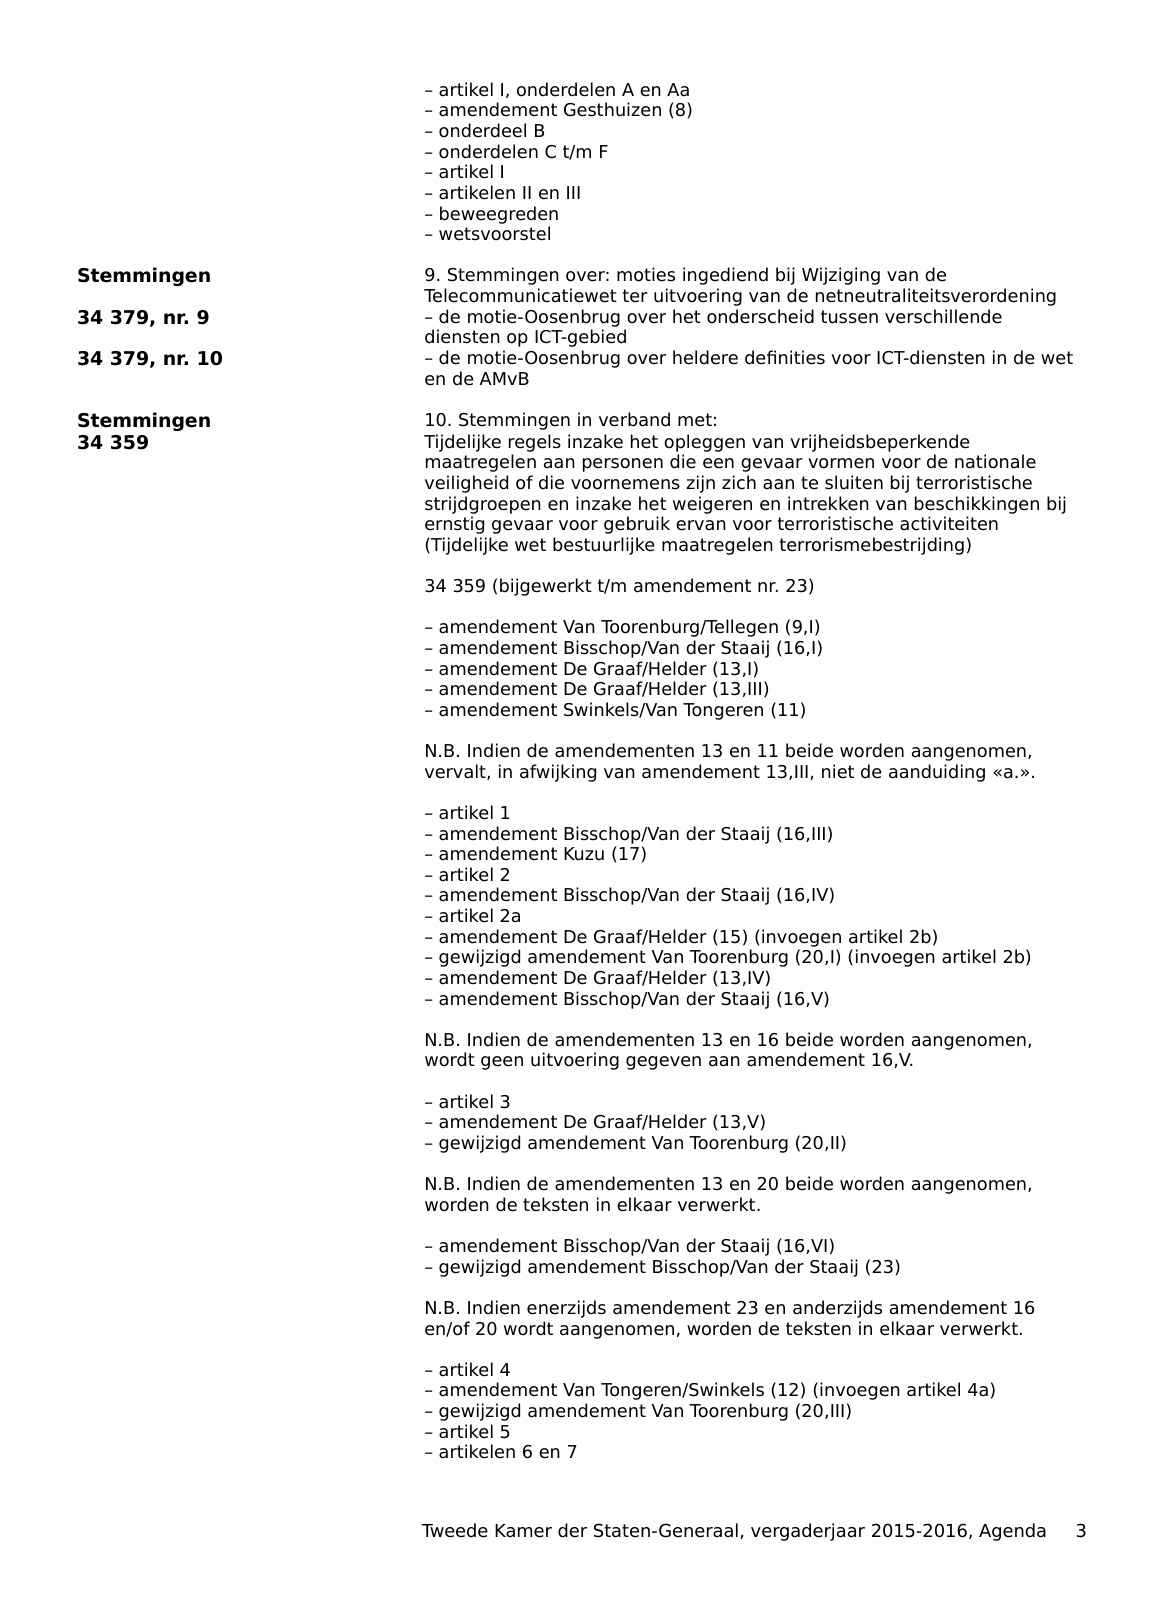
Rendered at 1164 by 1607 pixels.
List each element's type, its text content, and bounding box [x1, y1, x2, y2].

table_cell 34 379, nr. 9 [77, 307, 401, 348]
table_cell [77, 1236, 401, 1257]
table_cell 34 359 [77, 432, 401, 555]
table_cell [401, 597, 418, 617]
table_cell [401, 803, 418, 823]
table_cell – amendement De Graaf/Helder (13,I) [418, 659, 1087, 679]
table_cell [77, 245, 401, 265]
table_cell [418, 1339, 1087, 1360]
table_cell [401, 741, 418, 782]
table_cell [401, 1298, 418, 1339]
table_cell [77, 142, 401, 162]
table_cell [77, 80, 401, 100]
table_cell – artikel 4 [418, 1360, 1087, 1380]
table_cell 34 359 (bijgewerkt t/m amendement nr. 23) [418, 576, 1087, 597]
table_cell [77, 968, 401, 988]
table_cell [77, 100, 401, 121]
table_cell [77, 162, 401, 183]
table_cell [77, 679, 401, 700]
table_cell [401, 1442, 418, 1463]
table_cell [401, 1133, 418, 1153]
table_cell [401, 1257, 418, 1277]
table_cell – beweegreden [418, 204, 1087, 224]
table_cell – de motie-Oosenbrug over het onderscheid tussen verschillende diensten op ICT-gebied [418, 307, 1087, 348]
table_cell [401, 142, 418, 162]
table_cell [401, 824, 418, 844]
table_cell [401, 1339, 418, 1360]
table_cell [401, 782, 418, 803]
table_cell [418, 1154, 1087, 1174]
table_cell – onderdeel B [418, 121, 1087, 142]
table_cell [418, 1277, 1087, 1298]
table_cell [77, 1257, 401, 1277]
table_cell 10. Stemmingen in verband met: [418, 410, 1087, 432]
table_cell [401, 720, 418, 741]
table_cell [401, 1071, 418, 1092]
table_cell [77, 1215, 401, 1236]
table_cell [77, 1339, 401, 1360]
table_cell [77, 617, 401, 638]
table_cell – amendement Bisschop/Van der Staaij (16,V) [418, 989, 1087, 1009]
table_cell – amendement Bisschop/Van der Staaij (16,III) [418, 824, 1087, 844]
table_cell [401, 844, 418, 865]
table_cell [401, 162, 418, 183]
table_cell [77, 782, 401, 803]
table_cell [401, 224, 418, 245]
table_cell [77, 576, 401, 597]
table_cell [401, 1215, 418, 1236]
table_cell [401, 348, 418, 389]
table_cell [418, 59, 1087, 80]
table_cell [77, 121, 401, 142]
table_cell [401, 700, 418, 720]
table_cell N.B. Indien de amendementen 13 en 16 beide worden aangenomen, wordt geen uitvoering gegeven aan amendement 16,V. [418, 1030, 1087, 1071]
table_cell [77, 1112, 401, 1133]
table_cell [401, 1112, 418, 1133]
table_cell [401, 432, 418, 555]
table_cell [401, 1360, 418, 1380]
table_cell N.B. Indien de amendementen 13 en 11 beide worden aangenomen, vervalt, in afwijking van amendement 13,III, niet de aanduiding «a.». [418, 741, 1087, 782]
table_cell – artikelen 6 en 7 [418, 1442, 1087, 1463]
table_cell [77, 803, 401, 823]
table_cell – amendement Bisschop/Van der Staaij (16,IV) [418, 885, 1087, 906]
table_cell [77, 659, 401, 679]
table_cell 34 379, nr. 10 [77, 348, 401, 389]
table_cell [401, 1009, 418, 1030]
table_cell [401, 1092, 418, 1112]
table_cell [77, 947, 401, 968]
table_cell – gewijzigd amendement Van Toorenburg (20,II) [418, 1133, 1087, 1153]
table_cell [418, 555, 1087, 576]
table_cell [401, 679, 418, 700]
table_cell [401, 204, 418, 224]
table_cell [401, 307, 418, 348]
table_cell [77, 1422, 401, 1442]
table_cell – amendement De Graaf/Helder (13,IV) [418, 968, 1087, 988]
table_cell [401, 947, 418, 968]
table_cell [401, 865, 418, 885]
table_cell N.B. Indien de amendementen 13 en 20 beide worden aangenomen, worden de teksten in elkaar verwerkt. [418, 1174, 1087, 1215]
table_cell – amendement Gesthuizen (8) [418, 100, 1087, 121]
table_cell – amendement Bisschop/Van der Staaij (16,VI) [418, 1236, 1087, 1257]
table_cell – artikel 5 [418, 1422, 1087, 1442]
table_cell – artikelen II en III [418, 183, 1087, 203]
table_cell [77, 1009, 401, 1030]
table_cell – artikel 3 [418, 1092, 1087, 1112]
table_cell – amendement De Graaf/Helder (13,III) [418, 679, 1087, 700]
table_cell [77, 1154, 401, 1174]
table_cell [77, 885, 401, 906]
table_cell [77, 700, 401, 720]
table_cell [401, 183, 418, 203]
table_cell [77, 720, 401, 741]
table_cell [401, 121, 418, 142]
table_cell [77, 865, 401, 885]
table_cell – artikel I, onderdelen A en Aa [418, 80, 1087, 100]
table_cell [401, 968, 418, 988]
table_cell – artikel 2a [418, 906, 1087, 927]
table_cell [401, 638, 418, 658]
table_cell [401, 1236, 418, 1257]
table_cell [77, 1030, 401, 1071]
table_cell [418, 389, 1087, 410]
table_cell – amendement Swinkels/Van Tongeren (11) [418, 700, 1087, 720]
table_cell N.B. Indien enerzijds amendement 23 en anderzijds amendement 16 en/of 20 wordt aangenomen, worden de teksten in elkaar verwerkt. [418, 1298, 1087, 1339]
table_cell Stemmingen [77, 410, 401, 432]
table_cell [401, 265, 418, 307]
table_cell – amendement Kuzu (17) [418, 844, 1087, 865]
table_cell [401, 555, 418, 576]
table_cell [401, 410, 418, 432]
table_cell [77, 1277, 401, 1298]
table_cell [418, 1215, 1087, 1236]
table_cell [401, 1401, 418, 1422]
table_cell [77, 1092, 401, 1112]
table_cell [418, 782, 1087, 803]
table_cell [77, 597, 401, 617]
table_cell [401, 576, 418, 597]
table_cell – gewijzigd amendement Van Toorenburg (20,III) [418, 1401, 1087, 1422]
table_cell [401, 389, 418, 410]
table_cell [401, 617, 418, 638]
table_cell [401, 1422, 418, 1442]
table_cell [77, 1071, 401, 1092]
table_cell [401, 659, 418, 679]
table_cell – artikel I [418, 162, 1087, 183]
table_cell – onderdelen C t/m F [418, 142, 1087, 162]
table_cell – artikel 1 [418, 803, 1087, 823]
table_cell [77, 741, 401, 782]
table_cell [401, 1030, 418, 1071]
table_cell [77, 59, 401, 80]
table_cell [401, 989, 418, 1009]
table_cell [418, 597, 1087, 617]
table_cell [77, 224, 401, 245]
table_cell [401, 885, 418, 906]
table_cell – de motie-Oosenbrug over heldere definities voor ICT-diensten in de wet en de AMvB [418, 348, 1087, 389]
table_cell [77, 906, 401, 927]
table_cell [401, 1380, 418, 1401]
table_cell [418, 1009, 1087, 1030]
table_cell [401, 59, 418, 80]
table_cell [77, 204, 401, 224]
table_cell [77, 183, 401, 203]
table_cell [401, 1154, 418, 1174]
table_cell [77, 824, 401, 844]
table_cell [77, 1360, 401, 1380]
table_cell [418, 720, 1087, 741]
table_cell [401, 80, 418, 100]
table_cell [77, 1442, 401, 1463]
table_cell – wetsvoorstel [418, 224, 1087, 245]
table_cell [401, 1174, 418, 1215]
table_cell – amendement De Graaf/Helder (15) (invoegen artikel 2b) [418, 927, 1087, 947]
table_cell [77, 555, 401, 576]
table_cell [77, 1133, 401, 1153]
table_cell – amendement Van Tongeren/Swinkels (12) (invoegen artikel 4a) [418, 1380, 1087, 1401]
table_cell [77, 1401, 401, 1422]
table_cell [77, 638, 401, 658]
table_cell [77, 389, 401, 410]
table_cell 9. Stemmingen over: moties ingediend bij Wijziging van de Telecommunicatiewet ter uitvoering van de netneutraliteitsverordening [418, 265, 1087, 307]
table_cell [77, 989, 401, 1009]
table_cell – amendement Bisschop/Van der Staaij (16,I) [418, 638, 1087, 658]
table_cell [401, 245, 418, 265]
table_cell [77, 927, 401, 947]
table_cell [77, 844, 401, 865]
table_cell – gewijzigd amendement Bisschop/Van der Staaij (23) [418, 1257, 1087, 1277]
table_cell [77, 1298, 401, 1339]
table_cell [401, 1277, 418, 1298]
table_cell [401, 927, 418, 947]
table_cell [418, 245, 1087, 265]
table_cell [418, 1071, 1087, 1092]
table_cell [401, 100, 418, 121]
table_cell [401, 906, 418, 927]
table_cell – amendement Van Toorenburg/Tellegen (9,I) [418, 617, 1087, 638]
table_cell [77, 1380, 401, 1401]
table_cell Tijdelijke regels inzake het opleggen van vrijheidsbeperkende maatregelen aan personen die een gevaar vormen voor de nationale veiligheid of die voornemens zijn zich aan te sluiten bij terroristische strijdgroepen en inzake het weigeren en intrekken van beschikkingen bij ernstig gevaar voor gebruik ervan voor terroristische activiteiten (Tijdelijke wet bestuurlijke maatregelen terrorismebestrijding) [418, 432, 1087, 555]
table_cell – artikel 2 [418, 865, 1087, 885]
table_cell [77, 1174, 401, 1215]
table_cell Stemmingen [77, 265, 401, 307]
table_cell – amendement De Graaf/Helder (13,V) [418, 1112, 1087, 1133]
table_cell – gewijzigd amendement Van Toorenburg (20,I) (invoegen artikel 2b) [418, 947, 1087, 968]
